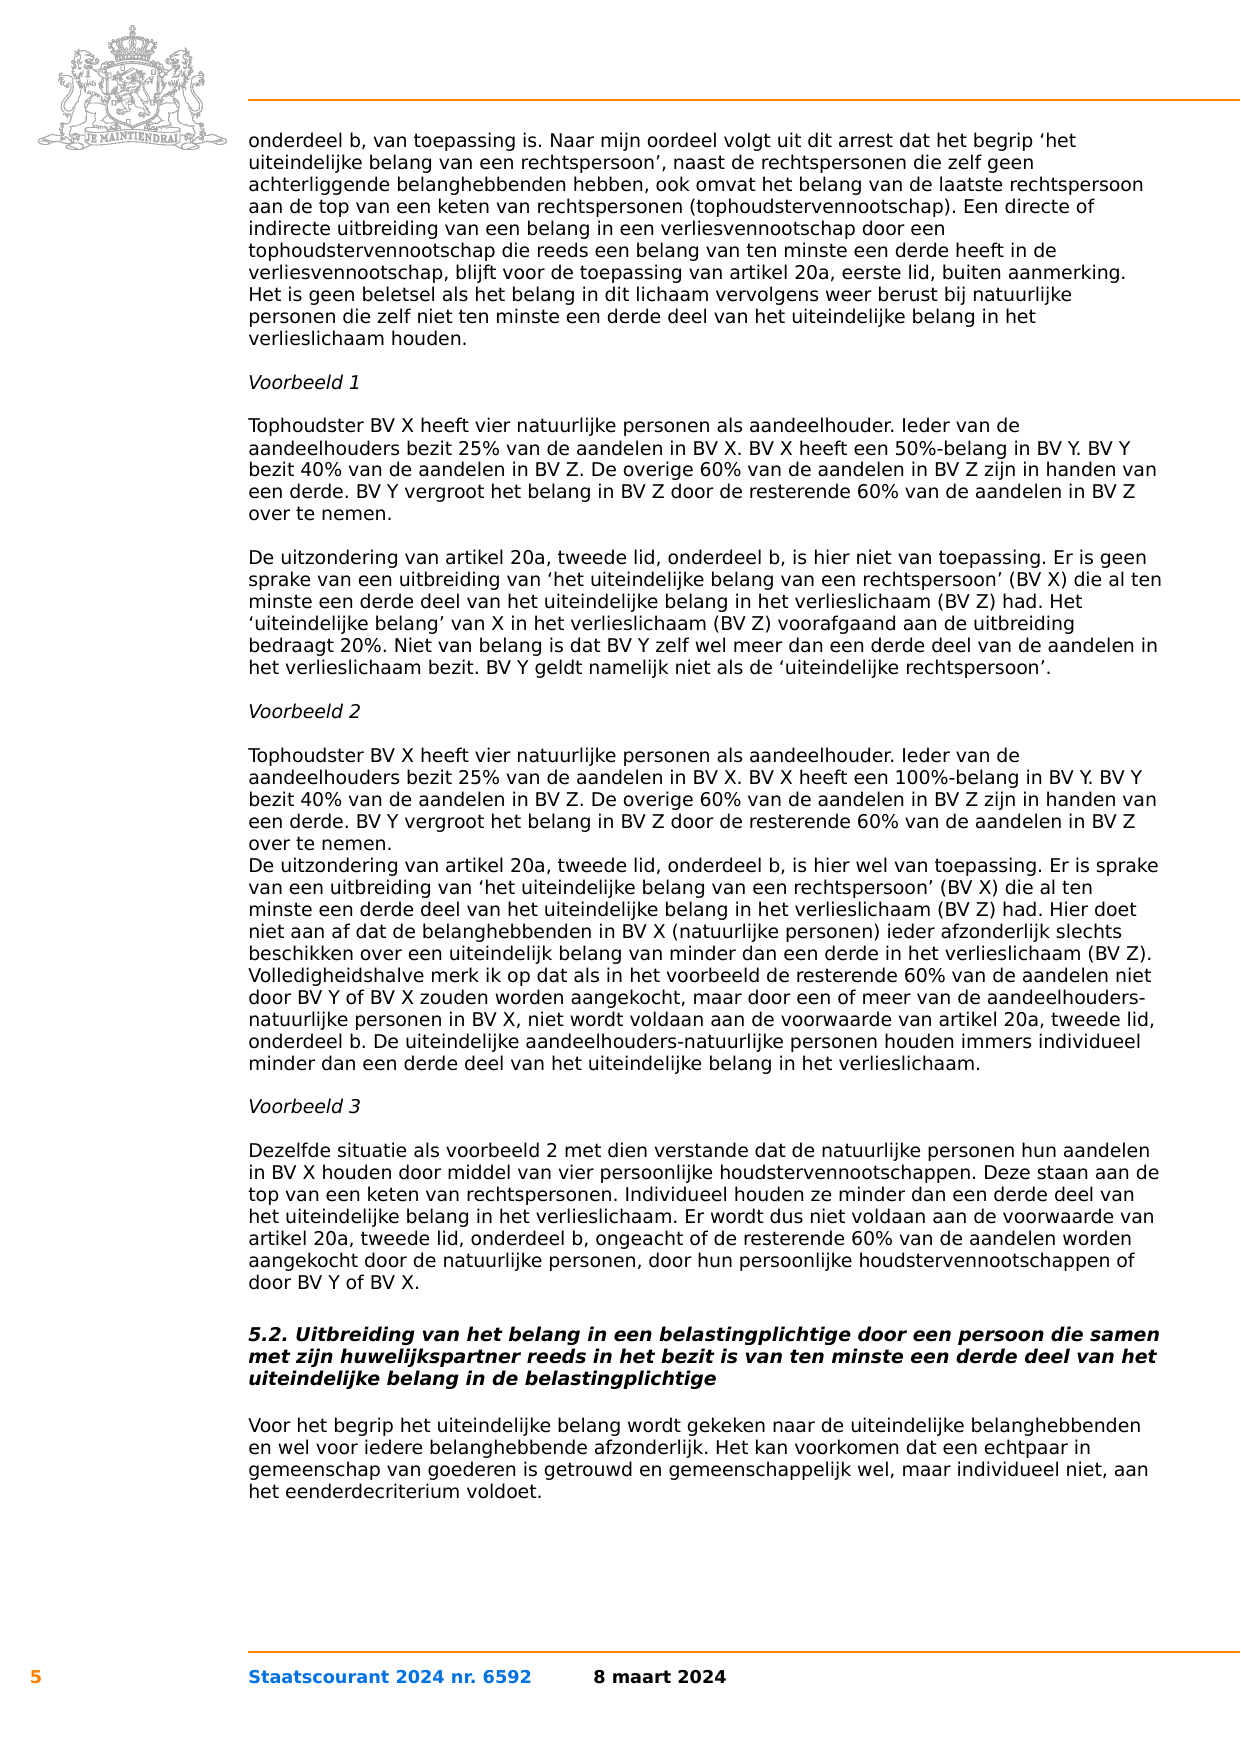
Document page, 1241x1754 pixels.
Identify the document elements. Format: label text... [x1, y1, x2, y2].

text Dezelfde situatie als voorbeeld 2 met dien verstande dat de natuurlijke personen hun aandelen in BV X houden door middel van vier persoonlijke houdstervennootschappen. Deze staan aan de top van een keten van rechtspersonen. Individueel houden ze minder dan een derde deel van het uiteindelijke belang in het verlieslichaam. Er wordt dus niet voldaan aan de voorwaarde van artikel 20a, tweede lid, onderdeel b, ongeacht of de resterende 60% van de aandelen worden aangekocht door de natuurlijke personen, door hun persoonlijke houdstervennootschappen of door BV Y of BV X. [248, 1140, 1163, 1294]
text Tophoudster BV X heeft vier natuurlijke personen als aandeelhouder. Ieder van de aandeelhouders bezit 25% van de aandelen in BV X. BV X heeft een 50%-belang in BV Y. BV Y bezit 40% van de aandelen in BV Z. De overige 60% van de aandelen in BV Z zijn in handen van een derde. BV Y vergroot het belang in BV Z door de resterende 60% van de aandelen in BV Z over te nemen. [248, 415, 1163, 525]
picture [38, 25, 227, 150]
text De uitzondering van artikel 20a, tweede lid, onderdeel b, is hier wel van toepassing. Er is sprake van een uitbreiding van ‘het uiteindelijke belang van een rechtspersoon’ (BV X) die al ten minste een derde deel van het uiteindelijke belang in het verlieslichaam (BV Z) had. Hier doet niet aan af dat de belanghebbenden in BV X (natuurlijke personen) ieder afzonderlijk slechts beschikken over een uiteindelijk belang van minder dan een derde in het verlieslichaam (BV Z). Volledigheidshalve merk ik op dat als in het voorbeeld de resterende 60% van de aandelen niet door BV Y of BV X zouden worden aangekocht, maar door een of meer van de aandeelhouders-natuurlijke personen in BV X, niet wordt voldaan aan de voorwaarde van artikel 20a, tweede lid, onderdeel b. De uiteindelijke aandeelhouders-natuurlijke personen houden immers individueel minder dan een derde deel van het uiteindelijke belang in het verlieslichaam. [248, 855, 1163, 1074]
subtitle Voorbeeld 2 [248, 701, 1163, 723]
subtitle 5.2. Uitbreiding van het belang in een belastingplichtige door een persoon die samen met zijn huwelijkspartner reeds in het bezit is van ten minste een derde deel van het uiteindelijke belang in de belastingplichtige [248, 1324, 1163, 1390]
text De uitzondering van artikel 20a, tweede lid, onderdeel b, is hier niet van toepassing. Er is geen sprake van een uitbreiding van ‘het uiteindelijke belang van een rechtspersoon’ (BV X) die al ten minste een derde deel van het uiteindelijke belang in het verlieslichaam (BV Z) had. Het ‘uiteindelijke belang’ van X in het verlieslichaam (BV Z) voorafgaand aan de uitbreiding bedraagt 20%. Niet van belang is dat BV Y zelf wel meer dan een derde deel van de aandelen in het verlieslichaam bezit. BV Y geldt namelijk niet als de ‘uiteindelijke rechtspersoon’. [248, 547, 1163, 679]
subtitle Voorbeeld 1 [248, 372, 1163, 393]
text Tophoudster BV X heeft vier natuurlijke personen als aandeelhouder. Ieder van de aandeelhouders bezit 25% van de aandelen in BV X. BV X heeft een 100%-belang in BV Y. BV Y bezit 40% van de aandelen in BV Z. De overige 60% van de aandelen in BV Z zijn in handen van een derde. BV Y vergroot het belang in BV Z door de resterende 60% van de aandelen in BV Z over te nemen. [248, 745, 1163, 855]
text Voor het begrip het uiteindelijke belang wordt gekeken naar de uiteindelijke belanghebbenden en wel voor iedere belanghebbende afzonderlijk. Het kan voorkomen dat een echtpaar in gemeenschap van goederen is getrouwd en gemeenschappelijk wel, maar individueel niet, aan het eenderdecriterium voldoet. [248, 1415, 1163, 1503]
subtitle Voorbeeld 3 [248, 1096, 1163, 1118]
text onderdeel b, van toepassing is. Naar mijn oordeel volgt uit dit arrest dat het begrip ‘het uiteindelijke belang van een rechtspersoon’, naast de rechtspersonen die zelf geen achterliggende belanghebbenden hebben, ook omvat het belang van de laatste rechtspersoon aan de top van een keten van rechtspersonen (tophoudstervennootschap). Een directe of indirecte uitbreiding van een belang in een verliesvennootschap door een tophoudstervennootschap die reeds een belang van ten minste een derde heeft in de verliesvennootschap, blijft voor de toepassing van artikel 20a, eerste lid, buiten aanmerking. Het is geen beletsel als het belang in dit lichaam vervolgens weer berust bij natuurlijke personen die zelf niet ten minste een derde deel van het uiteindelijke belang in het verlieslichaam houden. [248, 130, 1163, 350]
